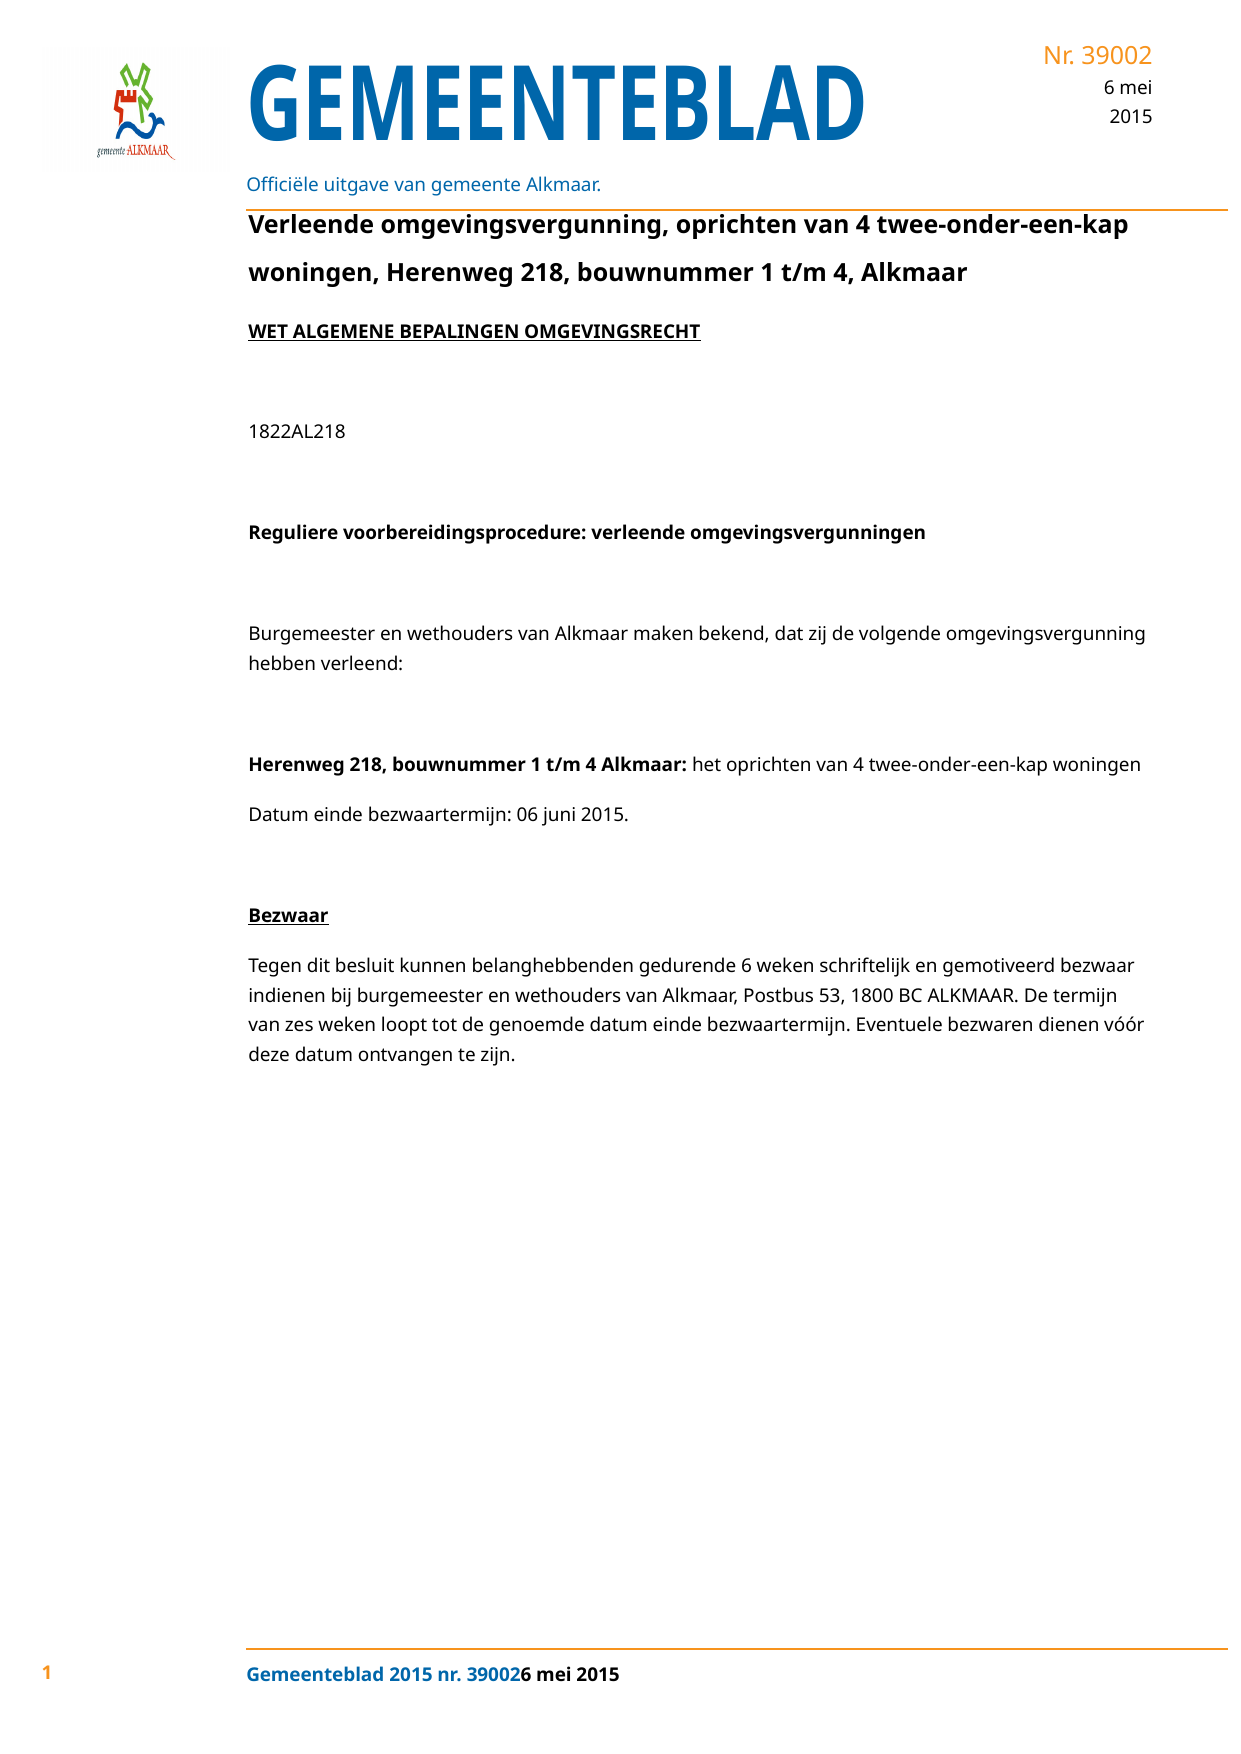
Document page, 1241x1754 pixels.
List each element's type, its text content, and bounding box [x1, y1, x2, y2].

text Datum einde bezwaartermijn: 06 juni 2015. [248, 801, 1152, 827]
text Reguliere voorbereidingsprocedure: verleende omgevingsvergunningen [248, 519, 1152, 545]
picture [41, 47, 231, 172]
text Herenweg 218, bouwnummer 1 t/m 4 Alkmaar: het oprichten van 4 twee-onder-een-kap woningen [248, 751, 1152, 777]
text Burgemeester en wethouders van Alkmaar maken bekend, dat zij de volgende omgevingsvergunning hebben verleend: [248, 620, 1152, 676]
text Tegen dit besluit kunnen belanghebbenden gedurende 6 weken schriftelijk en gemotiveerd bezwaar indienen bij burgemeester en wethouders van Alkmaar, Postbus 53, 1800 BC ALKMAAR. De termijn van zes weken loopt tot de genoemde datum einde bezwaartermijn. Eventuele bezwaren dienen vóór deze datum ontvangen te zijn. [248, 952, 1152, 1067]
text Bezwaar [248, 902, 1152, 928]
text WET ALGEMENE BEPALINGEN OMGEVINGSRECHT [248, 318, 1152, 344]
text 1822AL218 [248, 419, 1152, 444]
text Verleende omgevingsvergunning, oprichten van 4 twee-onder-een-kap woningen, Herenweg 218, bouwnummer 1 t/m 4, Alkmaar [248, 211, 1152, 288]
